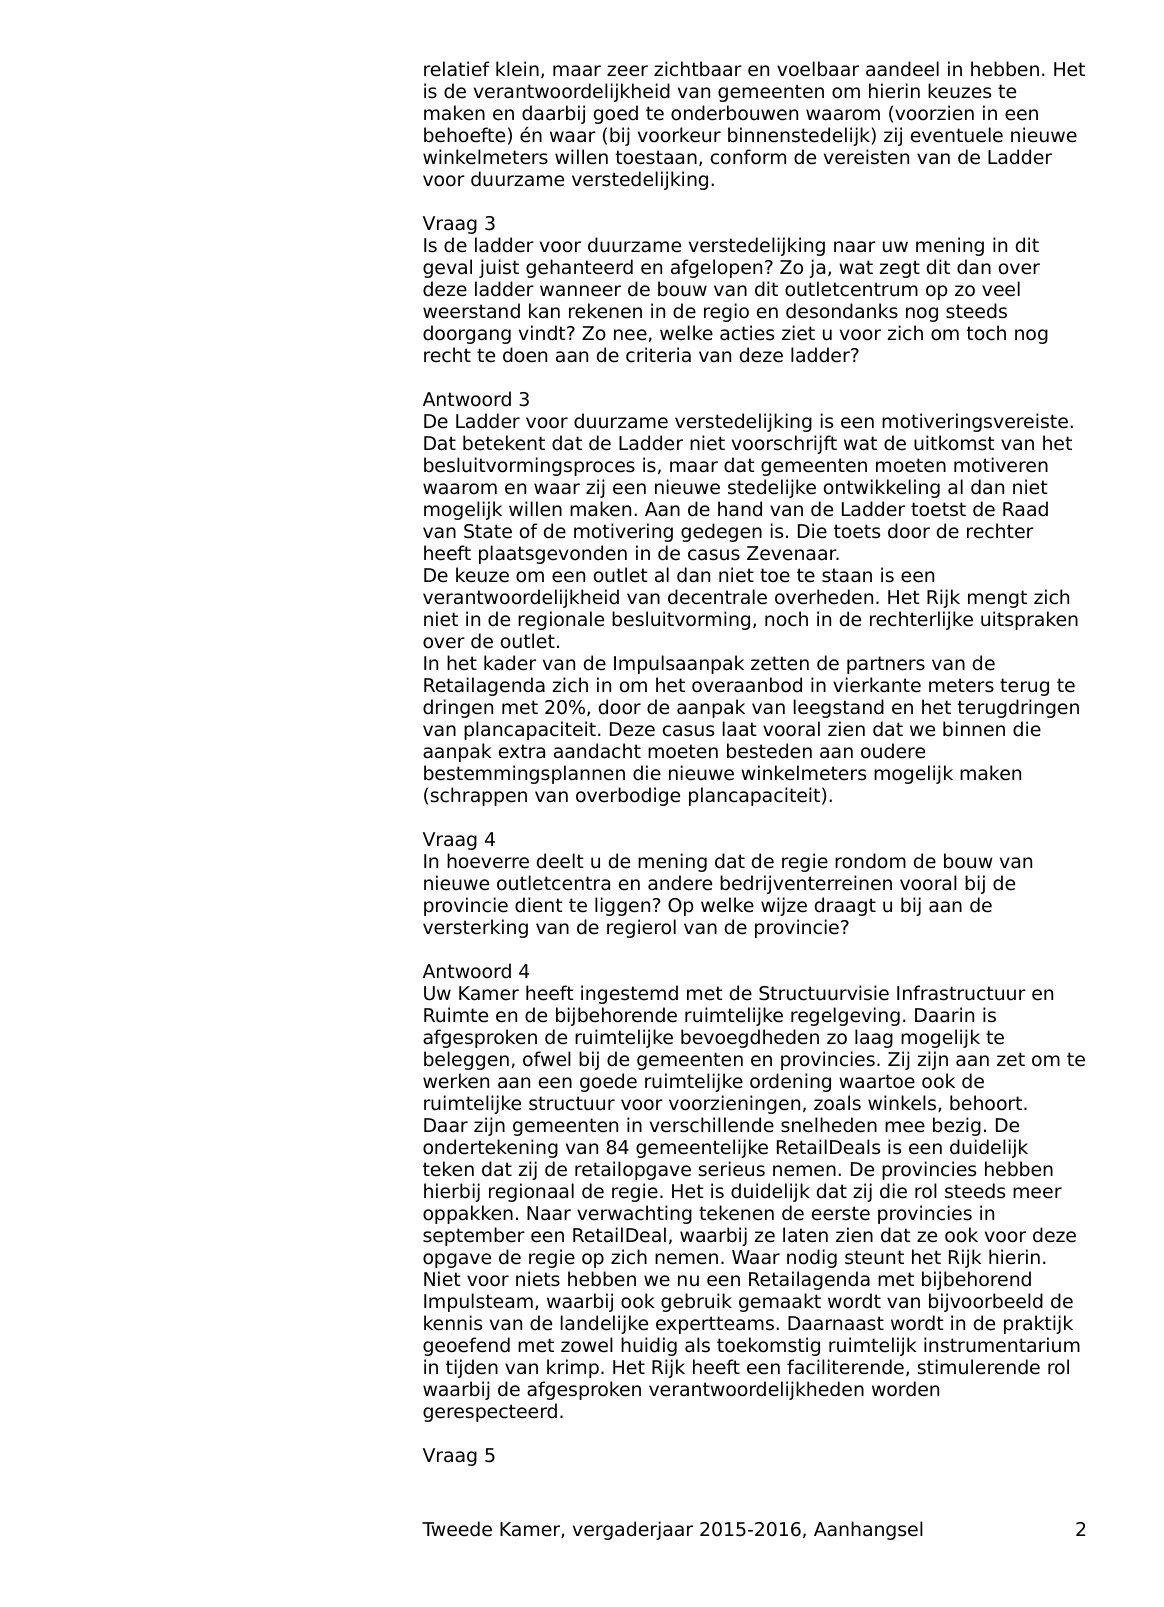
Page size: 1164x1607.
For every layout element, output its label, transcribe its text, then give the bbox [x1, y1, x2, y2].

text Uw Kamer heeft ingestemd met de Structuurvisie Infrastructuur en Ruimte en de bijbehorende ruimtelijke regelgeving. Daarin is afgesproken de ruimtelijke bevoegdheden zo laag mogelijk te beleggen, ofwel bij de gemeenten en provincies. Zij zijn aan zet om te werken aan een goede ruimtelijke ordening waartoe ook de ruimtelijke structuur voor voorzieningen, zoals winkels, behoort. [422, 983, 1087, 1115]
text relatief klein, maar zeer zichtbaar en voelbaar aandeel in hebben. Het is de verantwoordelijkheid van gemeenten om hierin keuzes te maken en daarbij goed te onderbouwen waarom (voorzien in een behoefte) én waar (bij voorkeur binnenstedelijk) zij eventuele nieuwe winkelmeters willen toestaan, conform de vereisten van de Ladder voor duurzame verstedelijking. [422, 59, 1087, 191]
text Vraag 5 [422, 1445, 1087, 1467]
text Antwoord 3 [422, 389, 1087, 411]
text Vraag 3 [422, 213, 1087, 235]
text In het kader van de Impulsaanpak zetten de partners van de Retailagenda zich in om het overaanbod in vierkante meters terug te dringen met 20%, door de aanpak van leegstand en het terugdringen van plancapaciteit. Deze casus laat vooral zien dat we binnen die aanpak extra aandacht moeten besteden aan oudere bestemmingsplannen die nieuwe winkelmeters mogelijk maken (schrappen van overbodige plancapaciteit). [422, 653, 1087, 807]
text Daar zijn gemeenten in verschillende snelheden mee bezig. De ondertekening van 84 gemeentelijke RetailDeals is een duidelijk teken dat zij de retailopgave serieus nemen. De provincies hebben hierbij regionaal de regie. Het is duidelijk dat zij die rol steeds meer oppakken. Naar verwachting tekenen de eerste provincies in september een RetailDeal, waarbij ze laten zien dat ze ook voor deze opgave de regie op zich nemen. Waar nodig steunt het Rijk hierin. Niet voor niets hebben we nu een Retailagenda met bijbehorend Impulsteam, waarbij ook gebruik gemaakt wordt van bijvoorbeeld de kennis van de landelijke expertteams. Daarnaast wordt in de praktijk geoefend met zowel huidig als toekomstig ruimtelijk instrumentarium in tijden van krimp. Het Rijk heeft een faciliterende, stimulerende rol waarbij de afgesproken verantwoordelijkheden worden gerespecteerd. [422, 1115, 1087, 1423]
text In hoeverre deelt u de mening dat de regie rondom de bouw van nieuwe outletcentra en andere bedrijventerreinen vooral bij de provincie dient te liggen? Op welke wijze draagt u bij aan de versterking van de regierol van de provincie? [422, 851, 1087, 939]
text Is de ladder voor duurzame verstedelijking naar uw mening in dit geval juist gehanteerd en afgelopen? Zo ja, wat zegt dit dan over deze ladder wanneer de bouw van dit outletcentrum op zo veel weerstand kan rekenen in de regio en desondanks nog steeds doorgang vindt? Zo nee, welke acties ziet u voor zich om toch nog recht te doen aan de criteria van deze ladder? [422, 235, 1087, 367]
text De Ladder voor duurzame verstedelijking is een motiveringsvereiste. Dat betekent dat de Ladder niet voorschrijft wat de uitkomst van het besluitvormingsproces is, maar dat gemeenten moeten motiveren waarom en waar zij een nieuwe stedelijke ontwikkeling al dan niet mogelijk willen maken. Aan de hand van de Ladder toetst de Raad van State of de motivering gedegen is. Die toets door de rechter heeft plaatsgevonden in de casus Zevenaar. [422, 411, 1087, 565]
text De keuze om een outlet al dan niet toe te staan is een verantwoordelijkheid van decentrale overheden. Het Rijk mengt zich niet in de regionale besluitvorming, noch in de rechterlijke uitspraken over de outlet. [422, 565, 1087, 653]
text Antwoord 4 [422, 961, 1087, 983]
text Vraag 4 [422, 829, 1087, 851]
